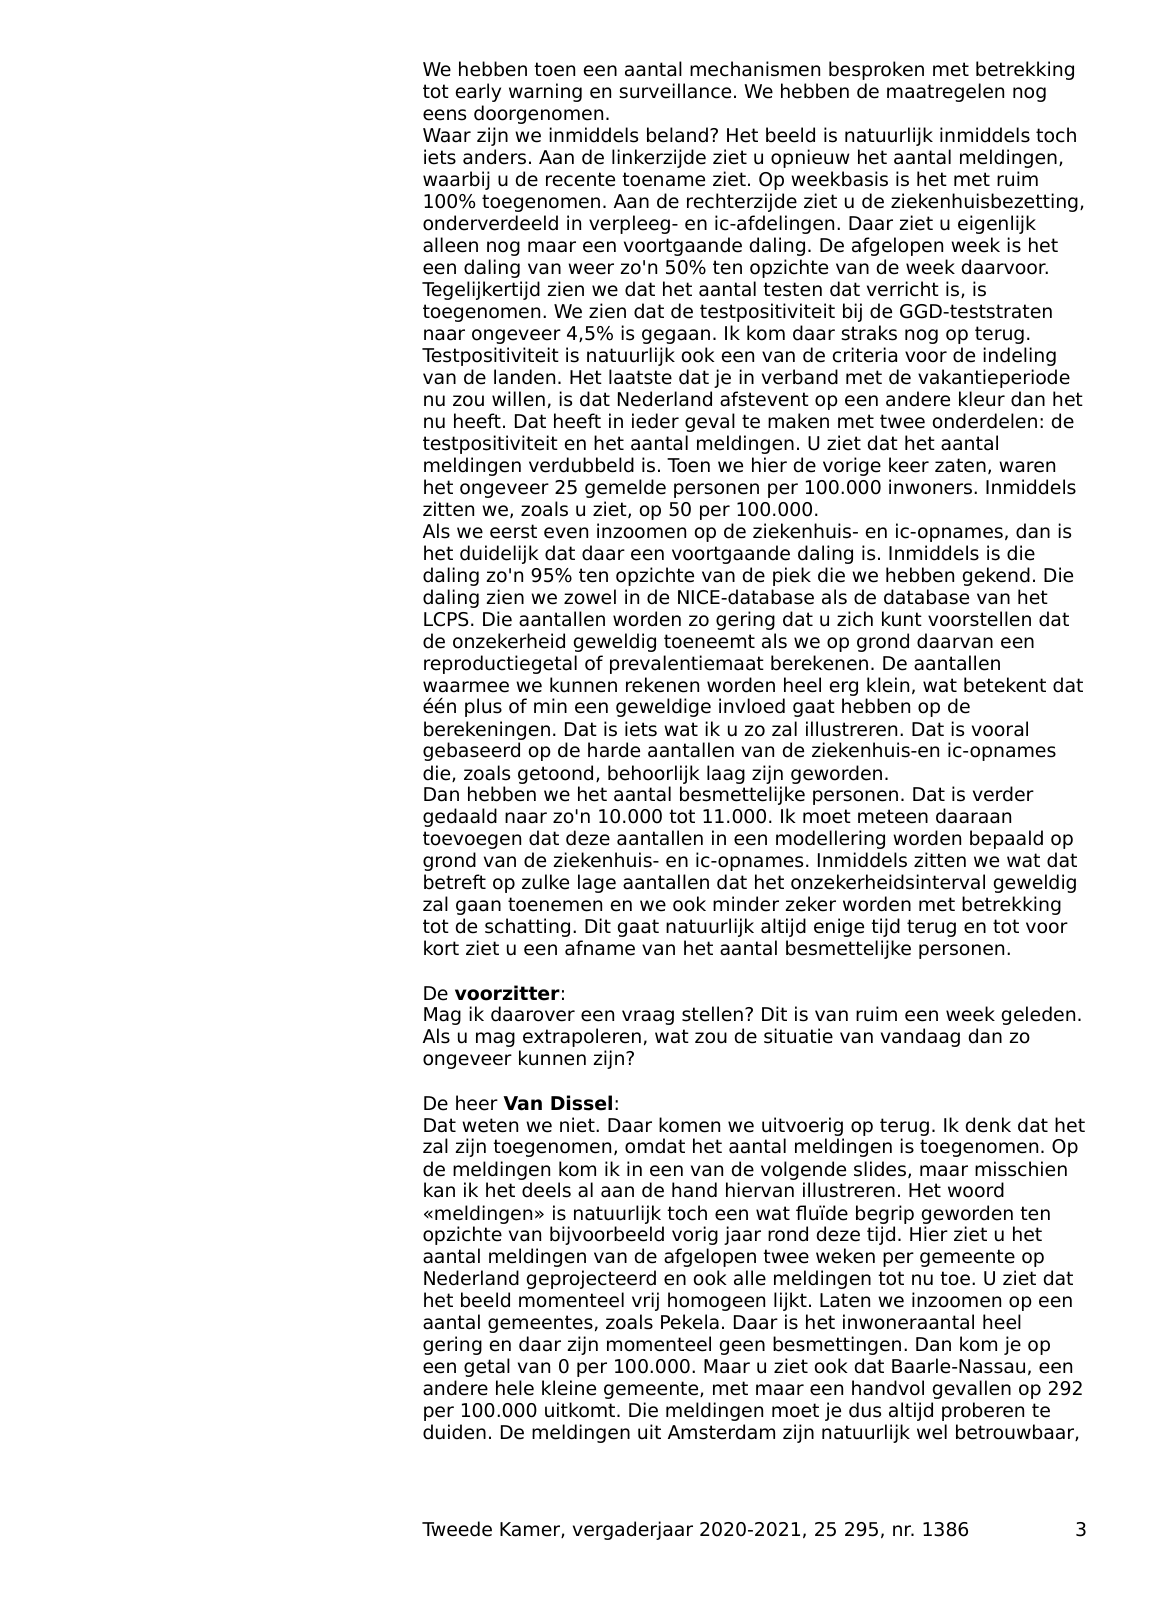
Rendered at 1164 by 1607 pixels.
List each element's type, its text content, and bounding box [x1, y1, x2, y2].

text De voorzitter: [422, 982, 1087, 1004]
text Dat weten we niet. Daar komen we uitvoerig op terug. Ik denk dat het zal zijn toegenomen, omdat het aantal meldingen is toegenomen. Op de meldingen kom ik in een van de volgende slides, maar misschien kan ik het deels al aan de hand hiervan illustreren. Het woord «meldingen» is natuurlijk toch een wat fluïde begrip geworden ten opzichte van bijvoorbeeld vorig jaar rond deze tijd. Hier ziet u het aantal meldingen van de afgelopen twee weken per gemeente op Nederland geprojecteerd en ook alle meldingen tot nu toe. U ziet dat het beeld momenteel vrij homogeen lijkt. Laten we inzoomen op een aantal gemeentes, zoals Pekela. Daar is het inwoneraantal heel gering en daar zijn momenteel geen besmettingen. Dan kom je op een getal van 0 per 100.000. Maar u ziet ook dat Baarle-Nassau, een andere hele kleine gemeente, met maar een handvol gevallen op 292 per 100.000 uitkomt. Die meldingen moet je dus altijd proberen te duiden. De meldingen uit Amsterdam zijn natuurlijk wel betrouwbaar, [422, 1114, 1087, 1444]
text Dan hebben we het aantal besmettelijke personen. Dat is verder gedaald naar zo'n 10.000 tot 11.000. Ik moet meteen daaraan toevoegen dat deze aantallen in een modellering worden bepaald op grond van de ziekenhuis- en ic-opnames. Inmiddels zitten we wat dat betreft op zulke lage aantallen dat het onzekerheidsinterval geweldig zal gaan toenemen en we ook minder zeker worden met betrekking tot de schatting. Dit gaat natuurlijk altijd enige tijd terug en tot voor kort ziet u een afname van het aantal besmettelijke personen. [422, 784, 1087, 960]
text We hebben toen een aantal mechanismen besproken met betrekking tot early warning en surveillance. We hebben de maatregelen nog eens doorgenomen. [422, 59, 1087, 125]
text Als we eerst even inzoomen op de ziekenhuis- en ic-opnames, dan is het duidelijk dat daar een voortgaande daling is. Inmiddels is die daling zo'n 95% ten opzichte van de piek die we hebben gekend. Die daling zien we zowel in de NICE-database als de database van het LCPS. Die aantallen worden zo gering dat u zich kunt voorstellen dat de onzekerheid geweldig toeneemt als we op grond daarvan een reproductiegetal of prevalentiemaat berekenen. De aantallen waarmee we kunnen rekenen worden heel erg klein, wat betekent dat één plus of min een geweldige invloed gaat hebben op de berekeningen. Dat is iets wat ik u zo zal illustreren. Dat is vooral gebaseerd op de harde aantallen van de ziekenhuis-en ic-opnames die, zoals getoond, behoorlijk laag zijn geworden. [422, 521, 1087, 784]
text De heer Van Dissel: [422, 1092, 1087, 1114]
text Waar zijn we inmiddels beland? Het beeld is natuurlijk inmiddels toch iets anders. Aan de linkerzijde ziet u opnieuw het aantal meldingen, waarbij u de recente toename ziet. Op weekbasis is het met ruim 100% toegenomen. Aan de rechterzijde ziet u de ziekenhuisbezetting, onderverdeeld in verpleeg- en ic-afdelingen. Daar ziet u eigenlijk alleen nog maar een voortgaande daling. De afgelopen week is het een daling van weer zo'n 50% ten opzichte van de week daarvoor. Tegelijkertijd zien we dat het aantal testen dat verricht is, is toegenomen. We zien dat de testpositiviteit bij de GGD-teststraten naar ongeveer 4,5% is gegaan. Ik kom daar straks nog op terug. Testpositiviteit is natuurlijk ook een van de criteria voor de indeling van de landen. Het laatste dat je in verband met de vakantieperiode nu zou willen, is dat Nederland afstevent op een andere kleur dan het nu heeft. Dat heeft in ieder geval te maken met twee onderdelen: de testpositiviteit en het aantal meldingen. U ziet dat het aantal meldingen verdubbeld is. Toen we hier de vorige keer zaten, waren het ongeveer 25 gemelde personen per 100.000 inwoners. Inmiddels zitten we, zoals u ziet, op 50 per 100.000. [422, 125, 1087, 521]
text Mag ik daarover een vraag stellen? Dit is van ruim een week geleden. Als u mag extrapoleren, wat zou de situatie van vandaag dan zo ongeveer kunnen zijn? [422, 1004, 1087, 1070]
